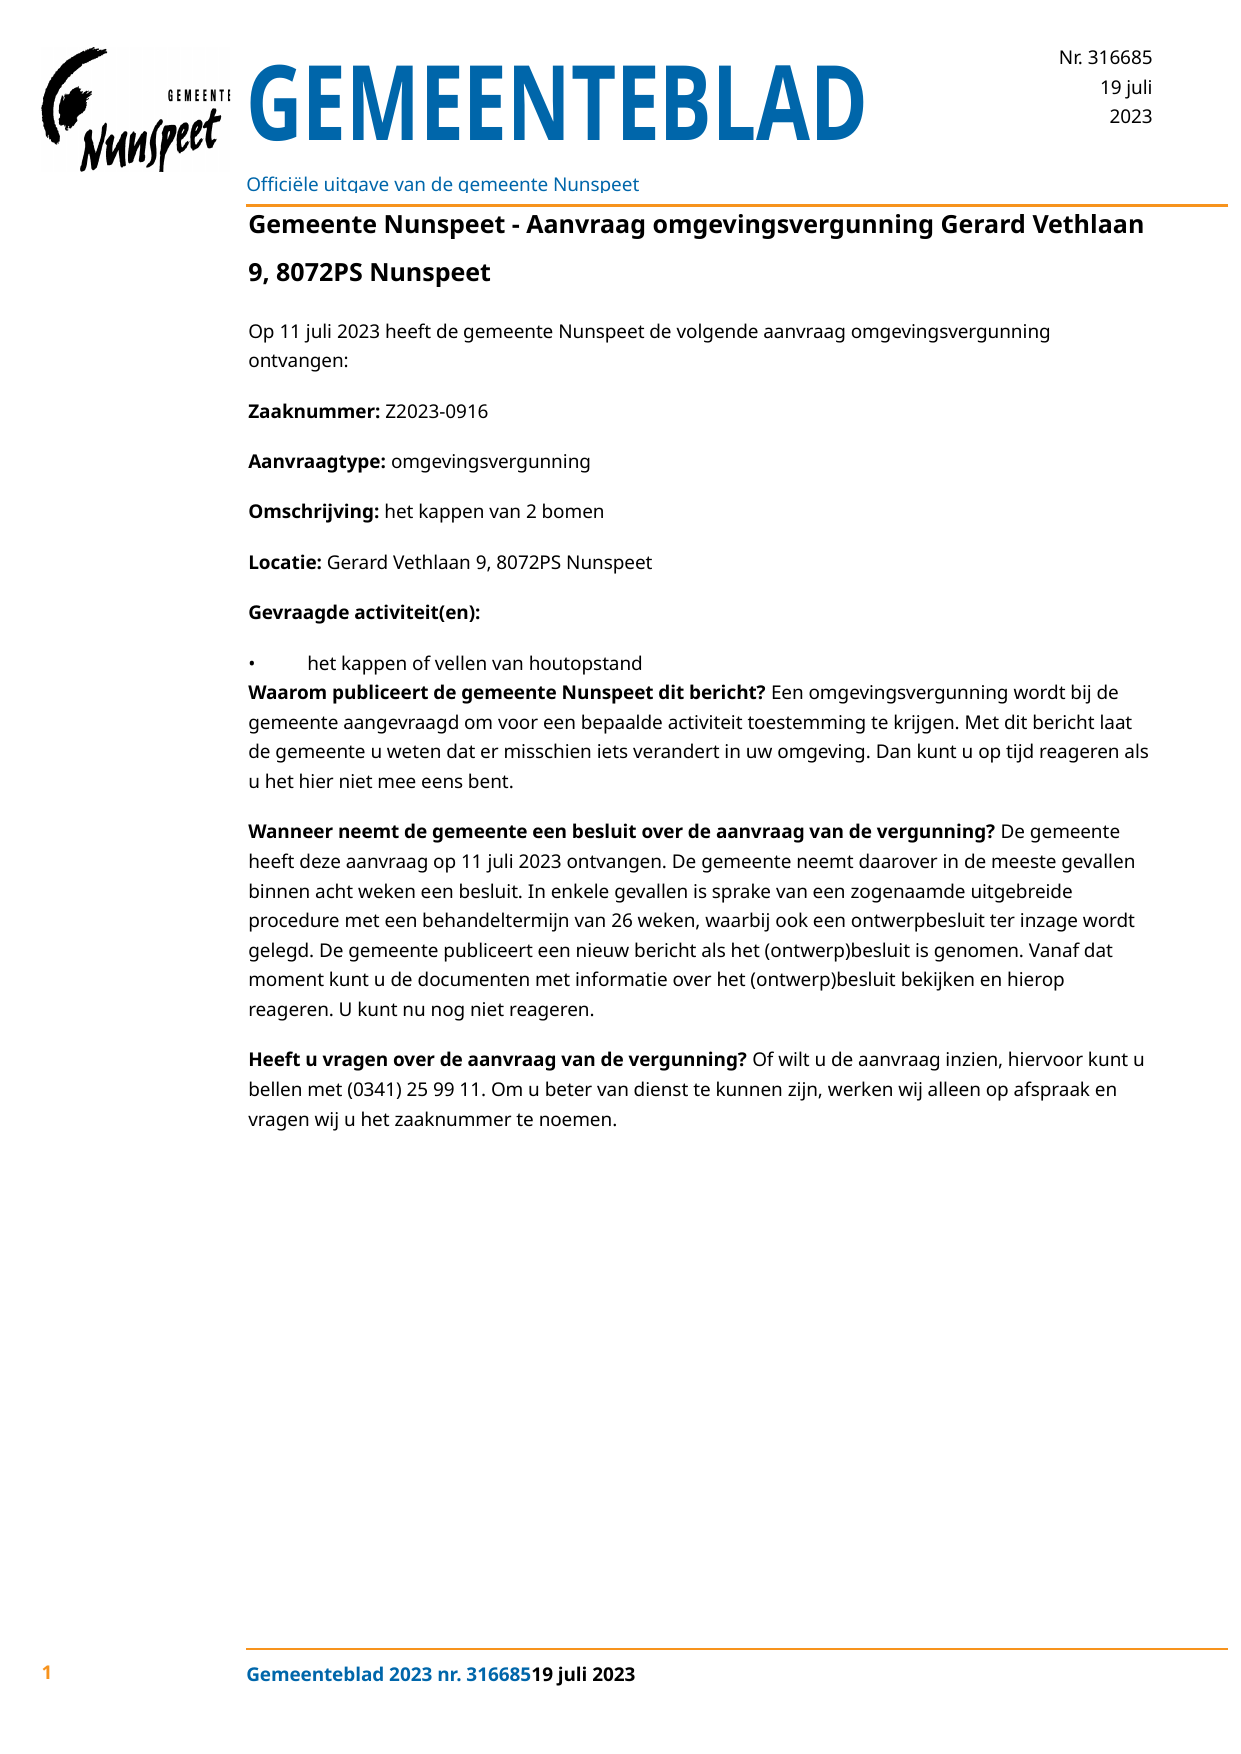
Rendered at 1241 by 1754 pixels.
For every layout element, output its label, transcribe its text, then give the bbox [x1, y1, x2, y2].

text Zaaknummer: Z2023-0916 [248, 398, 1152, 424]
list het kappen of vellen van houtopstand [248, 650, 1152, 676]
text Gemeente Nunspeet - Aanvraag omgevingsvergunning Gerard Vethlaan 9, 8072PS Nunspeet [248, 207, 1152, 288]
text Op 11 juli 2023 heeft de gemeente Nunspeet de volgende aanvraag omgevingsvergunning ontvangen: [248, 318, 1152, 373]
text Locatie: Gerard Vethlaan 9, 8072PS Nunspeet [248, 549, 1152, 575]
picture [41, 47, 231, 172]
text Aanvraagtype: omgevingsvergunning [248, 448, 1152, 474]
text Gevraagde activiteit(en): [248, 599, 1152, 625]
text Heeft u vragen over de aanvraag van de vergunning? Of wilt u de aanvraag inzien, hiervoor kunt u bellen met (0341) 25 99 11. Om u beter van dienst te kunnen zijn, werken wij alleen op afspraak en vragen wij u het zaaknummer te noemen. [248, 1047, 1152, 1132]
text Omschrijving: het kappen van 2 bomen [248, 499, 1152, 524]
text Waarom publiceert de gemeente Nunspeet dit bericht? Een omgevingsvergunning wordt bij de gemeente aangevraagd om voor een bepaalde activiteit toestemming te krijgen. Met dit bericht laat de gemeente u weten dat er misschien iets verandert in uw omgeving. Dan kunt u op tijd reageren als u het hier niet mee eens bent. [248, 679, 1152, 794]
text Wanneer neemt de gemeente een besluit over de aanvraag van de vergunning? De gemeente heeft deze aanvraag op 11 juli 2023 ontvangen. De gemeente neemt daarover in de meeste gevallen binnen acht weken een besluit. In enkele gevallen is sprake van een zogenaamde uitgebreide procedure met een behandeltermijn van 26 weken, waarbij ook een ontwerpbesluit ter inzage wordt gelegd. De gemeente publiceert een nieuw bericht als het (ontwerp)besluit is genomen. Vanaf dat moment kunt u de documenten met informatie over het (ontwerp)besluit bekijken en hierop reageren. U kunt nu nog niet reageren. [248, 819, 1152, 1022]
